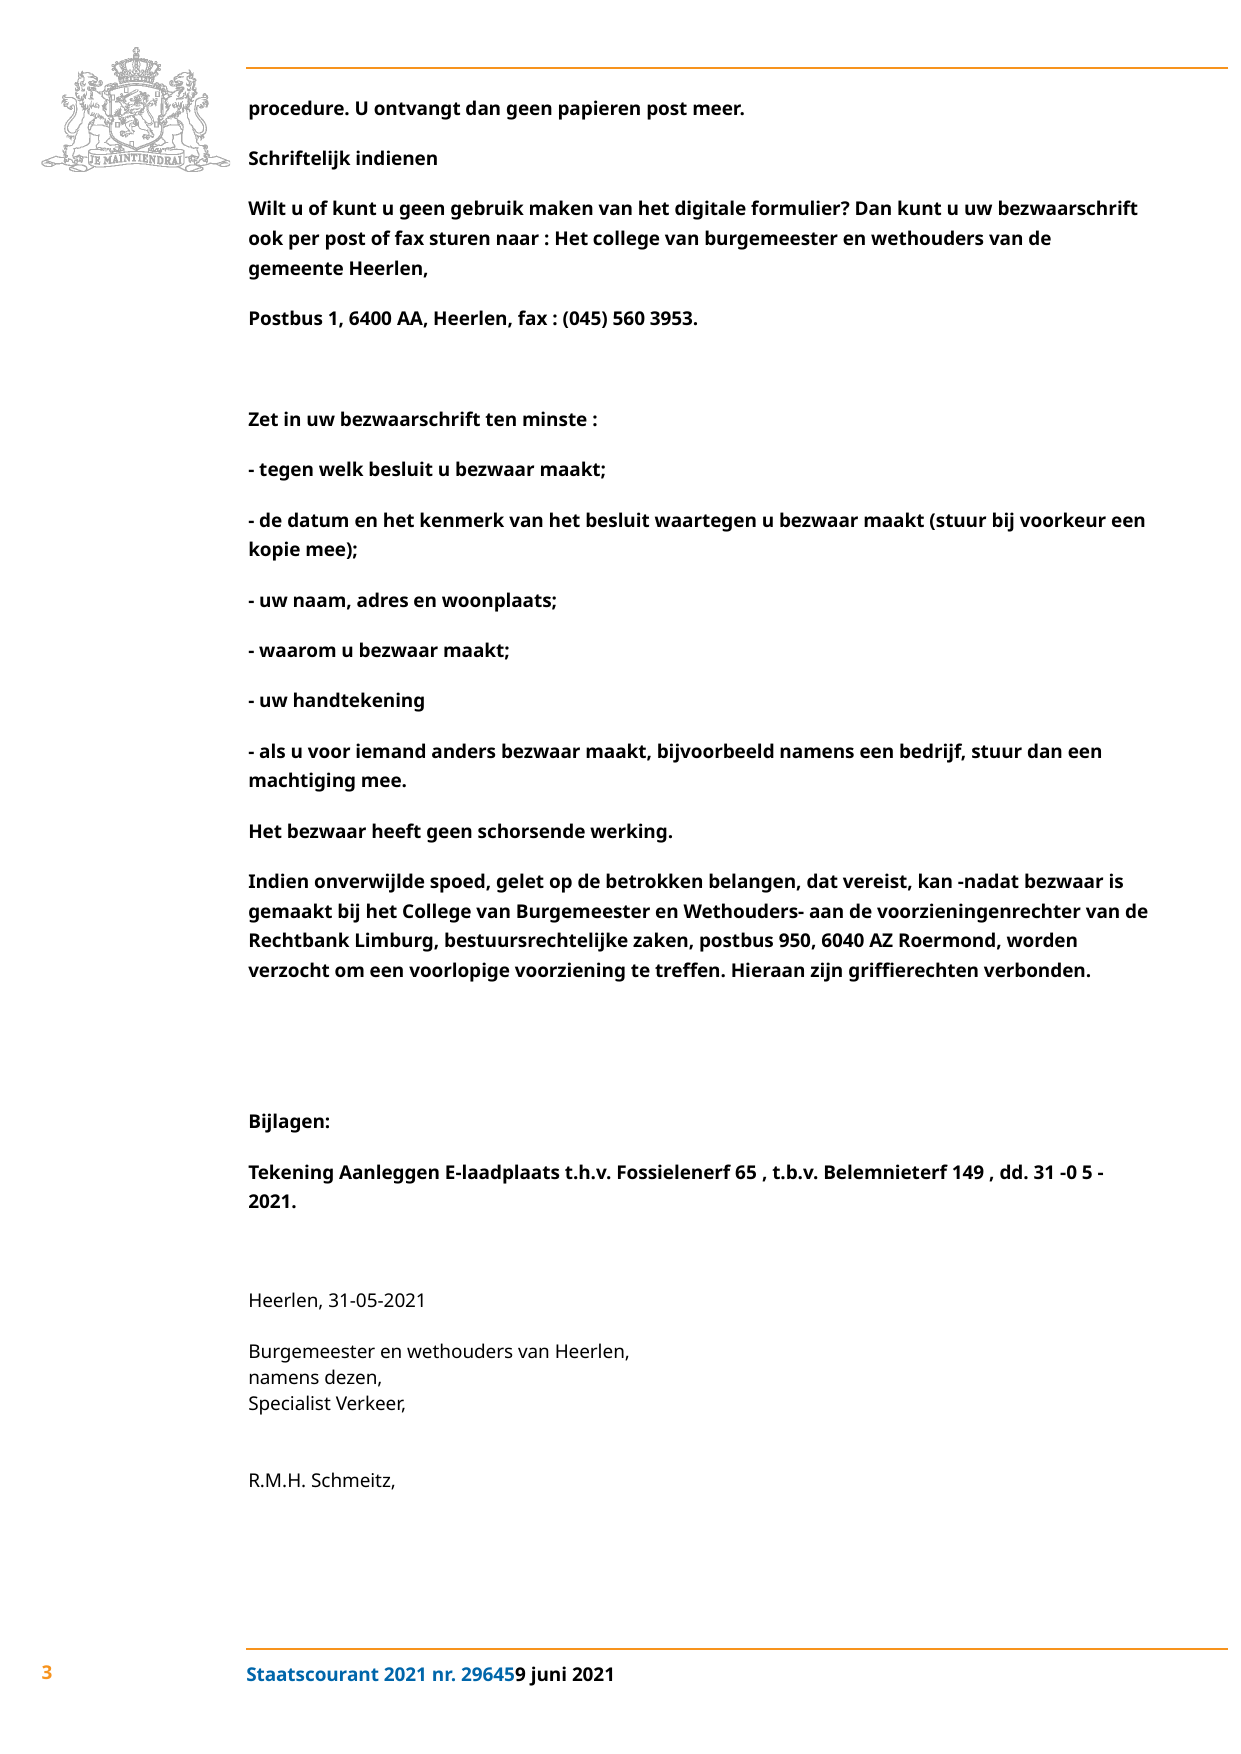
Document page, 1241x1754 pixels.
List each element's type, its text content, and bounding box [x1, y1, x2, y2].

text procedure. U ontvangt dan geen papieren post meer. [248, 95, 1152, 121]
text - waarom u bezwaar maakt; [248, 637, 1152, 663]
text - tegen welk besluit u bezwaar maakt; [248, 456, 1152, 482]
text R.M.H. Schmeitz, [248, 1467, 1152, 1493]
text Zet in uw bezwaarschrift ten minste : [248, 406, 1152, 432]
picture [41, 47, 231, 172]
text Postbus 1, 6400 AA, Heerlen, fax : (045) 560 3953. [248, 305, 1152, 331]
text - uw handtekening [248, 688, 1152, 713]
text Specialist Verkeer, [248, 1390, 1152, 1415]
text - uw naam, adres en woonplaats; [248, 587, 1152, 613]
text Indien onverwijlde spoed, gelet op de betrokken belangen, dat vereist, kan -nadat bezwaar is gemaakt bij het College van Burgemeester en Wethouders- aan de voorzieningenrechter van de Rechtbank Limburg, bestuursrechtelijke zaken, postbus 950, 6040 AZ Roermond, worden verzocht om een voorlopige voorziening te treffen. Hieraan zijn griffierechten verbonden. [248, 868, 1152, 983]
text - als u voor iemand anders bezwaar maakt, bijvoorbeeld namens een bedrijf, stuur dan een machtiging mee. [248, 738, 1152, 793]
text Tekening Aanleggen E-laadplaats t.h.v. Fossielenerf 65 , t.b.v. Belemnieterf 149 , dd. 31 -0 5 -2021. [248, 1159, 1152, 1214]
text Burgemeester en wethouders van Heerlen, [248, 1338, 1152, 1364]
text Schriftelijk indienen [248, 145, 1152, 171]
text namens dezen, [248, 1364, 1152, 1390]
text Het bezwaar heeft geen schorsende werking. [248, 818, 1152, 844]
text Bijlagen: [248, 1108, 1152, 1134]
text Wilt u of kunt u geen gebruik maken van het digitale formulier? Dan kunt u uw bezwaarschrift ook per post of fax sturen naar : Het college van burgemeester en wethouders van de gemeente Heerlen, [248, 196, 1152, 281]
text - de datum en het kenmerk van het besluit waartegen u bezwaar maakt (stuur bij voorkeur een kopie mee); [248, 507, 1152, 562]
text Heerlen, 31-05-2021 [248, 1287, 1152, 1312]
